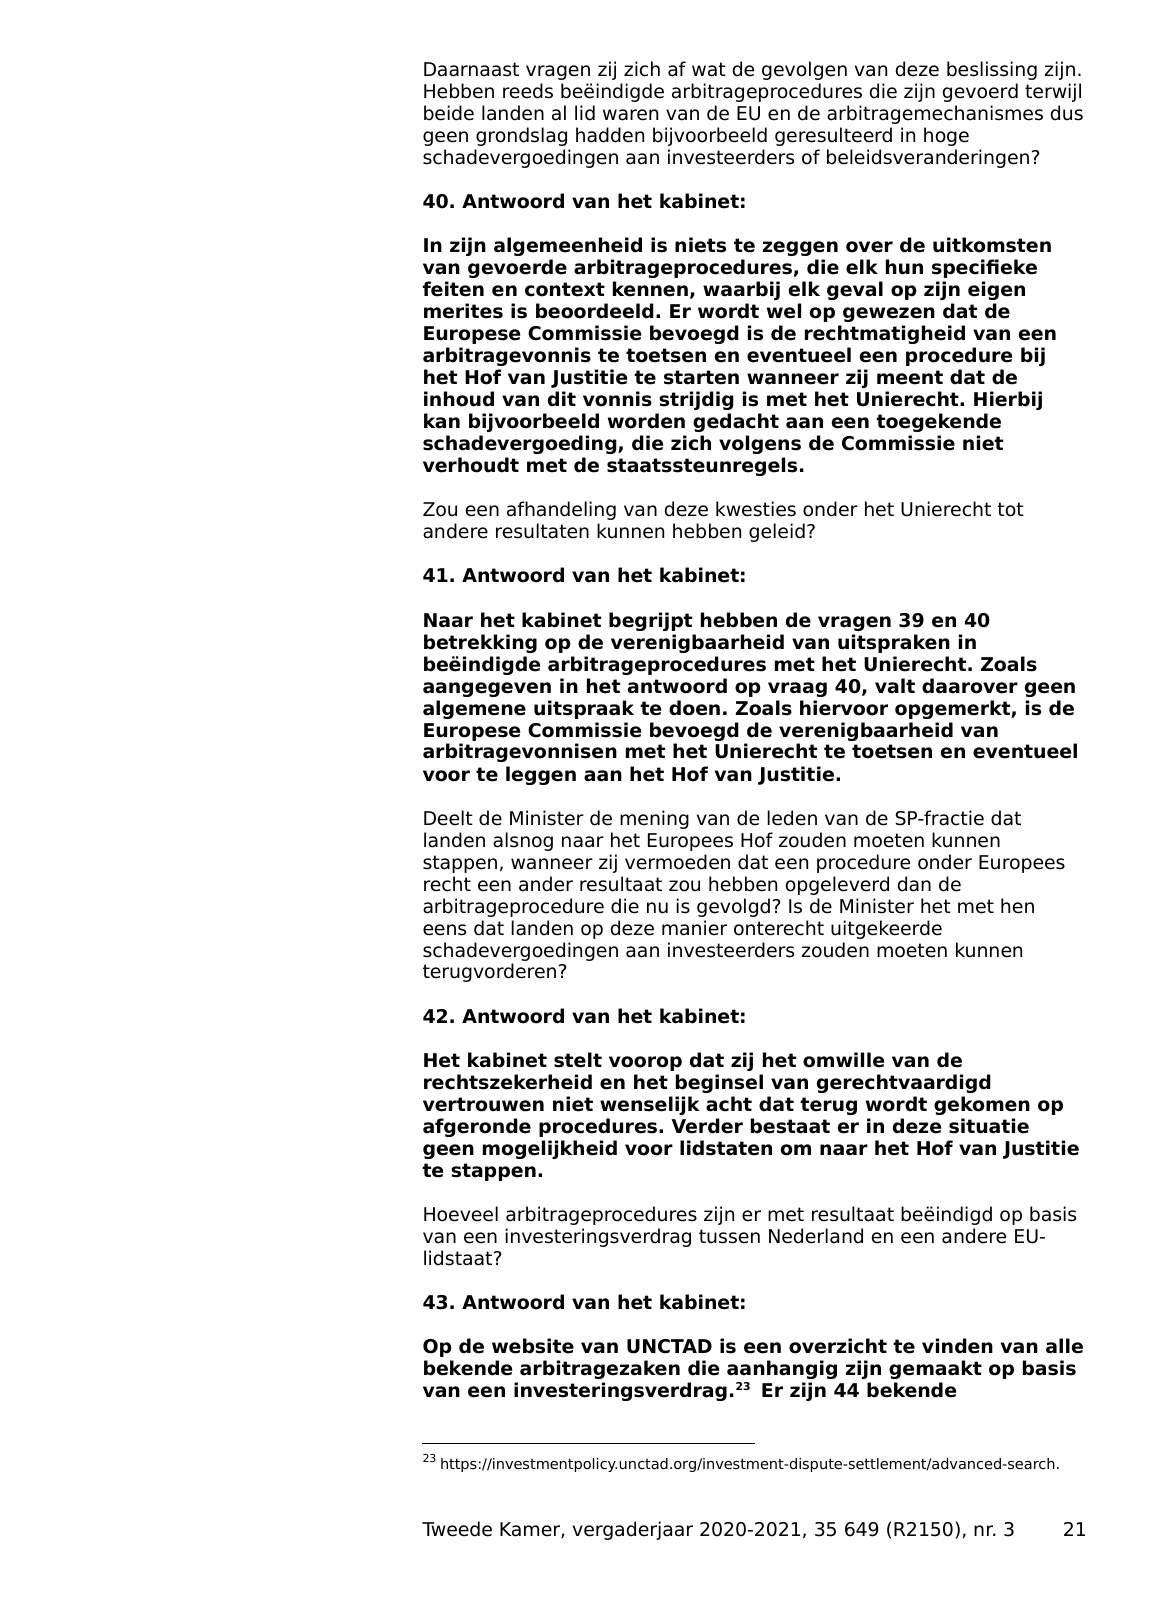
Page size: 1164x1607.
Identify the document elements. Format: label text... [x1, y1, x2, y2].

text Zou een afhandeling van deze kwesties onder het Unierecht tot andere resultaten kunnen hebben geleid? [422, 499, 1087, 543]
text 42. Antwoord van het kabinet: [422, 1006, 1087, 1028]
text https://investmentpolicy.unctad.org/investment-dispute-settlement/advanced-search. [422, 1452, 1087, 1474]
text Deelt de Minister de mening van de leden van de SP-fractie dat landen alsnog naar het Europees Hof zouden moeten kunnen stappen, wanneer zij vermoeden dat een procedure onder Europees recht een ander resultaat zou hebben opgeleverd dan de arbitrageprocedure die nu is gevolgd? Is de Minister het met hen eens dat landen op deze manier onterecht uitgekeerde schadevergoedingen aan investeerders zouden moeten kunnen terugvorderen? [422, 808, 1087, 983]
text Het kabinet stelt voorop dat zij het omwille van de rechtszekerheid en het beginsel van gerechtvaardigd vertrouwen niet wenselijk acht dat terug wordt gekomen op afgeronde procedures. Verder bestaat er in deze situatie geen mogelijkheid voor lidstaten om naar het Hof van Justitie te stappen. [422, 1050, 1087, 1182]
text Naar het kabinet begrijpt hebben de vragen 39 en 40 betrekking op de verenigbaarheid van uitspraken in beëindigde arbitrageprocedures met het Unierecht. Zoals aangegeven in het antwoord op vraag 40, valt daarover geen algemene uitspraak te doen. Zoals hiervoor opgemerkt, is de Europese Commissie bevoegd de verenigbaarheid van arbitragevonnisen met het Unierecht te toetsen en eventueel voor te leggen aan het Hof van Justitie. [422, 609, 1087, 785]
text In zijn algemeenheid is niets te zeggen over de uitkomsten van gevoerde arbitrageprocedures, die elk hun specifieke feiten en context kennen, waarbij elk geval op zijn eigen merites is beoordeeld. Er wordt wel op gewezen dat de Europese Commissie bevoegd is de rechtmatigheid van een arbitragevonnis te toetsen en eventueel een procedure bij het Hof van Justitie te starten wanneer zij meent dat de inhoud van dit vonnis strijdig is met het Unierecht. Hierbij kan bijvoorbeeld worden gedacht aan een toegekende schadevergoeding, die zich volgens de Commissie niet verhoudt met de staatssteunregels. [422, 235, 1087, 477]
text 40. Antwoord van het kabinet: [422, 191, 1087, 213]
text 41. Antwoord van het kabinet: [422, 565, 1087, 587]
text Hoeveel arbitrageprocedures zijn er met resultaat beëindigd op basis van een investeringsverdrag tussen Nederland en een andere EU-lidstaat? [422, 1204, 1087, 1270]
text Daarnaast vragen zij zich af wat de gevolgen van deze beslissing zijn. Hebben reeds beëindigde arbitrageprocedures die zijn gevoerd terwijl beide landen al lid waren van de EU en de arbitragemechanismes dus geen grondslag hadden bijvoorbeeld geresulteerd in hoge schadevergoedingen aan investeerders of beleidsveranderingen? [422, 59, 1087, 169]
text 43. Antwoord van het kabinet: [422, 1292, 1087, 1314]
text Op de website van UNCTAD is een overzicht te vinden van alle bekende arbitragezaken die aanhangig zijn gemaakt op basis van een investeringsverdrag. Er zijn 44 bekende [422, 1336, 1087, 1402]
